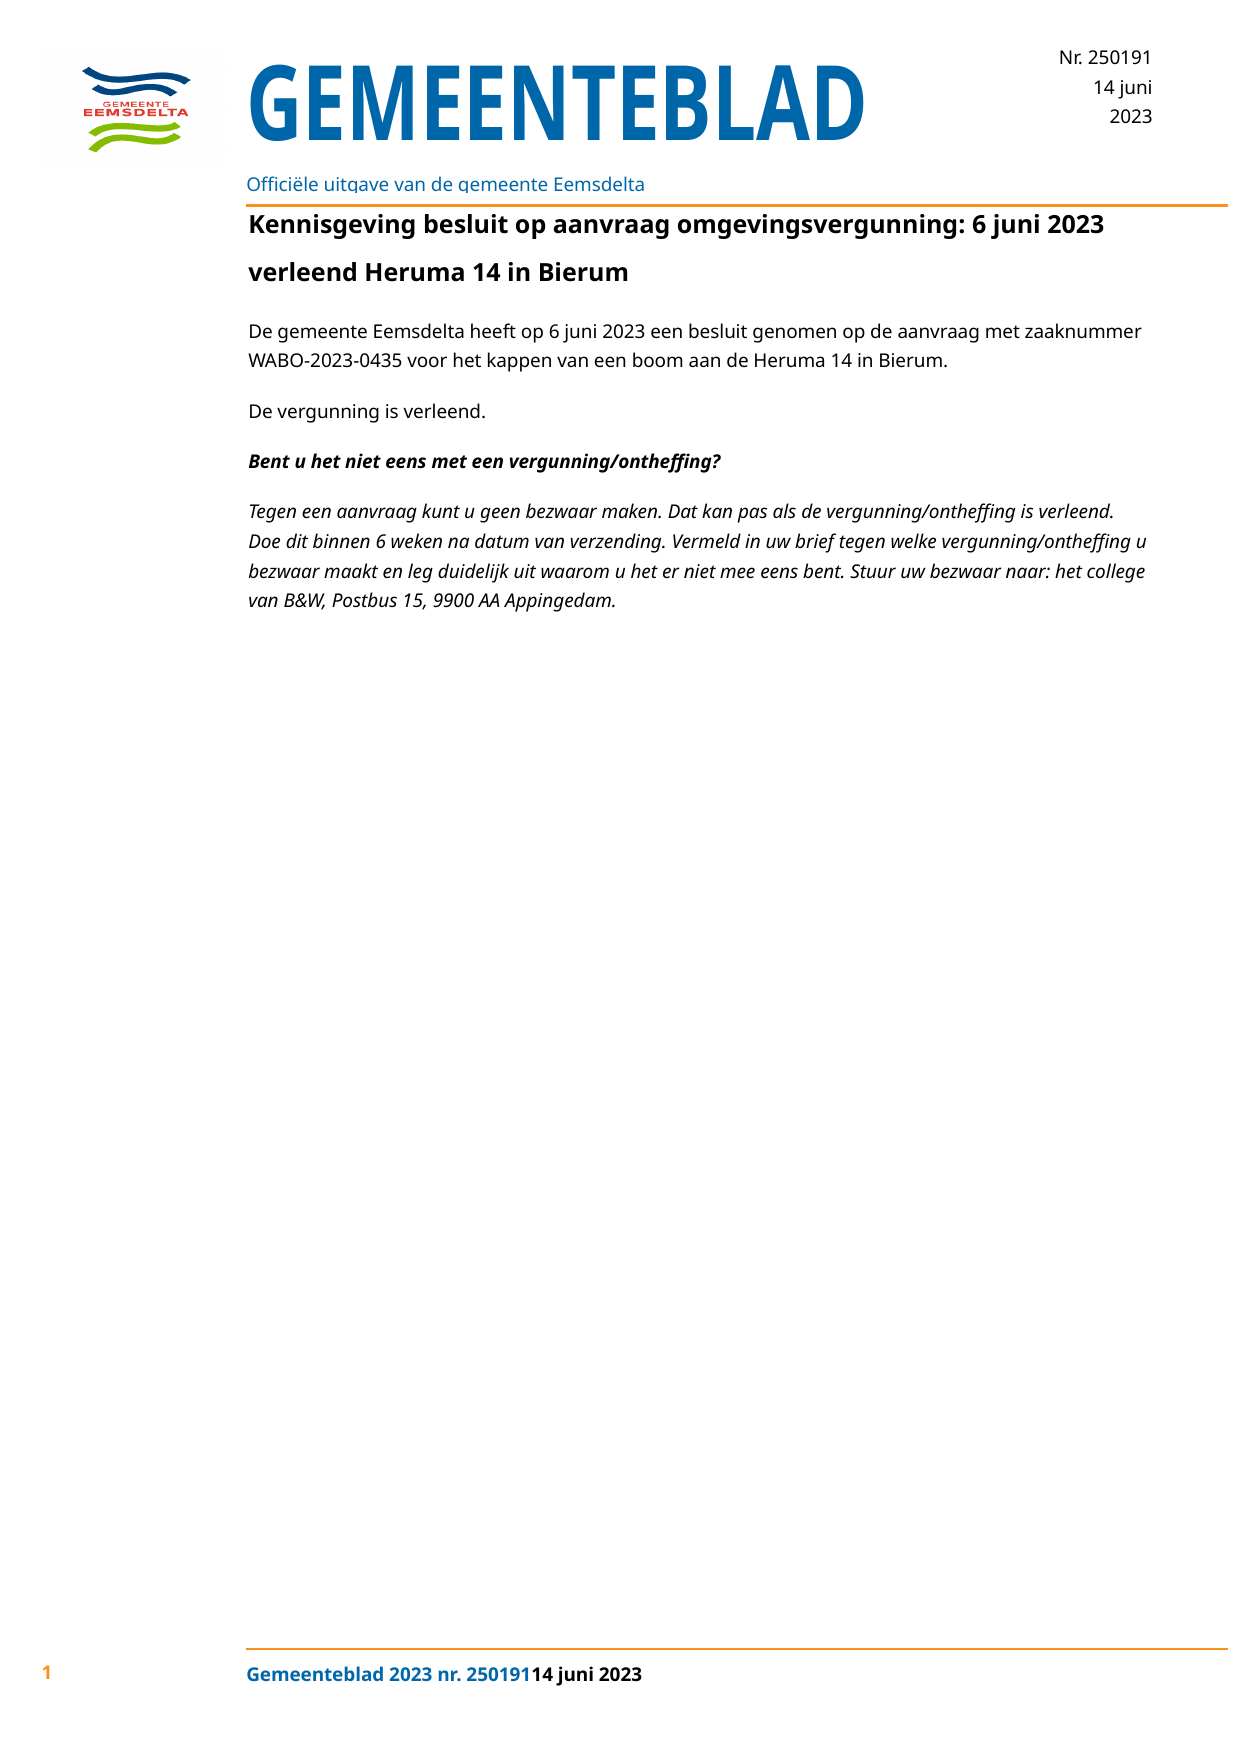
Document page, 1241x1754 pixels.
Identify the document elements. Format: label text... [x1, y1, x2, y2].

picture [41, 47, 231, 172]
text Bent u het niet eens met een vergunning/ontheffing? [248, 448, 1152, 474]
text De gemeente Eemsdelta heeft op 6 juni 2023 een besluit genomen op de aanvraag met zaaknummer WABO-2023-0435 voor het kappen van een boom aan de Heruma 14 in Bierum. [248, 318, 1152, 373]
text Tegen een aanvraag kunt u geen bezwaar maken. Dat kan pas als de vergunning/ontheffing is verleend. Doe dit binnen 6 weken na datum van verzending. Vermeld in uw brief tegen welke vergunning/ontheffing u bezwaar maakt en leg duidelijk uit waarom u het er niet mee eens bent. Stuur uw bezwaar naar: het college van B&W, Postbus 15, 9900 AA Appingedam. [248, 499, 1152, 613]
text De vergunning is verleend. [248, 398, 1152, 424]
text Kennisgeving besluit op aanvraag omgevingsvergunning: 6 juni 2023 verleend Heruma 14 in Bierum [248, 207, 1152, 288]
